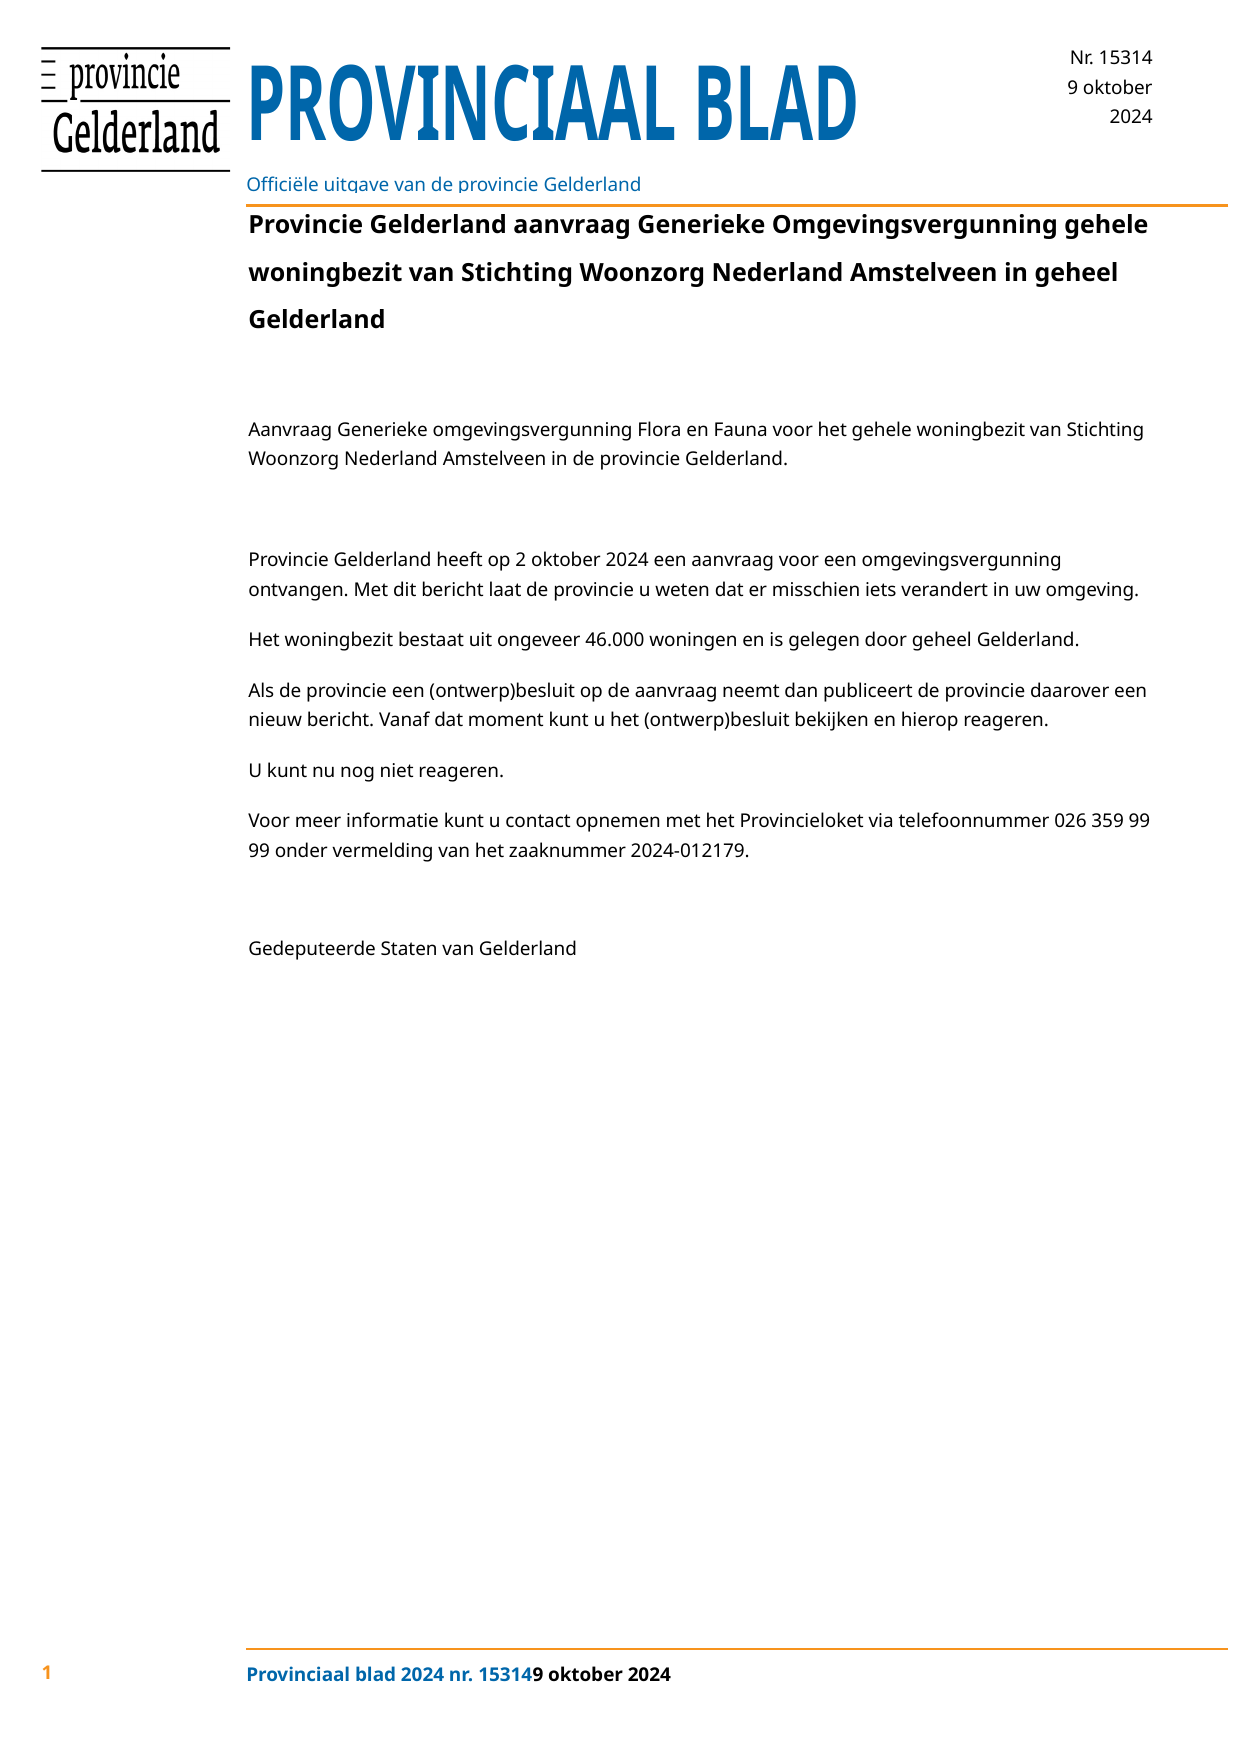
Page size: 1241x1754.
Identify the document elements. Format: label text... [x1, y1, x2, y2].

text Het woningbezit bestaat uit ongeveer 46.000 woningen en is gelegen door geheel Gelderland. [248, 626, 1152, 652]
picture [41, 47, 231, 172]
text Voor meer informatie kunt u contact opnemen met het Provincieloket via telefoonnummer 026 359 99 99 onder vermelding van het zaaknummer 2024-012179. [248, 807, 1152, 862]
text U kunt nu nog niet reageren. [248, 757, 1152, 782]
text Gedeputeerde Staten van Gelderland [248, 935, 1152, 961]
text Provincie Gelderland heeft op 2 oktober 2024 een aanvraag voor een omgevingsvergunning ontvangen. Met dit bericht laat de provincie u weten dat er misschien iets verandert in uw omgeving. [248, 546, 1152, 602]
text Als de provincie een (ontwerp)besluit op de aanvraag neemt dan publiceert de provincie daarover een nieuw bericht. Vanaf dat moment kunt u het (ontwerp)besluit bekijken en hierop reageren. [248, 677, 1152, 732]
text Aanvraag Generieke omgevingsvergunning Flora en Fauna voor het gehele woningbezit van Stichting Woonzorg Nederland Amstelveen in de provincie Gelderland. [248, 416, 1152, 471]
text Provincie Gelderland aanvraag Generieke Omgevingsvergunning gehele woningbezit van Stichting Woonzorg Nederland Amstelveen in geheel Gelderland [248, 207, 1152, 336]
